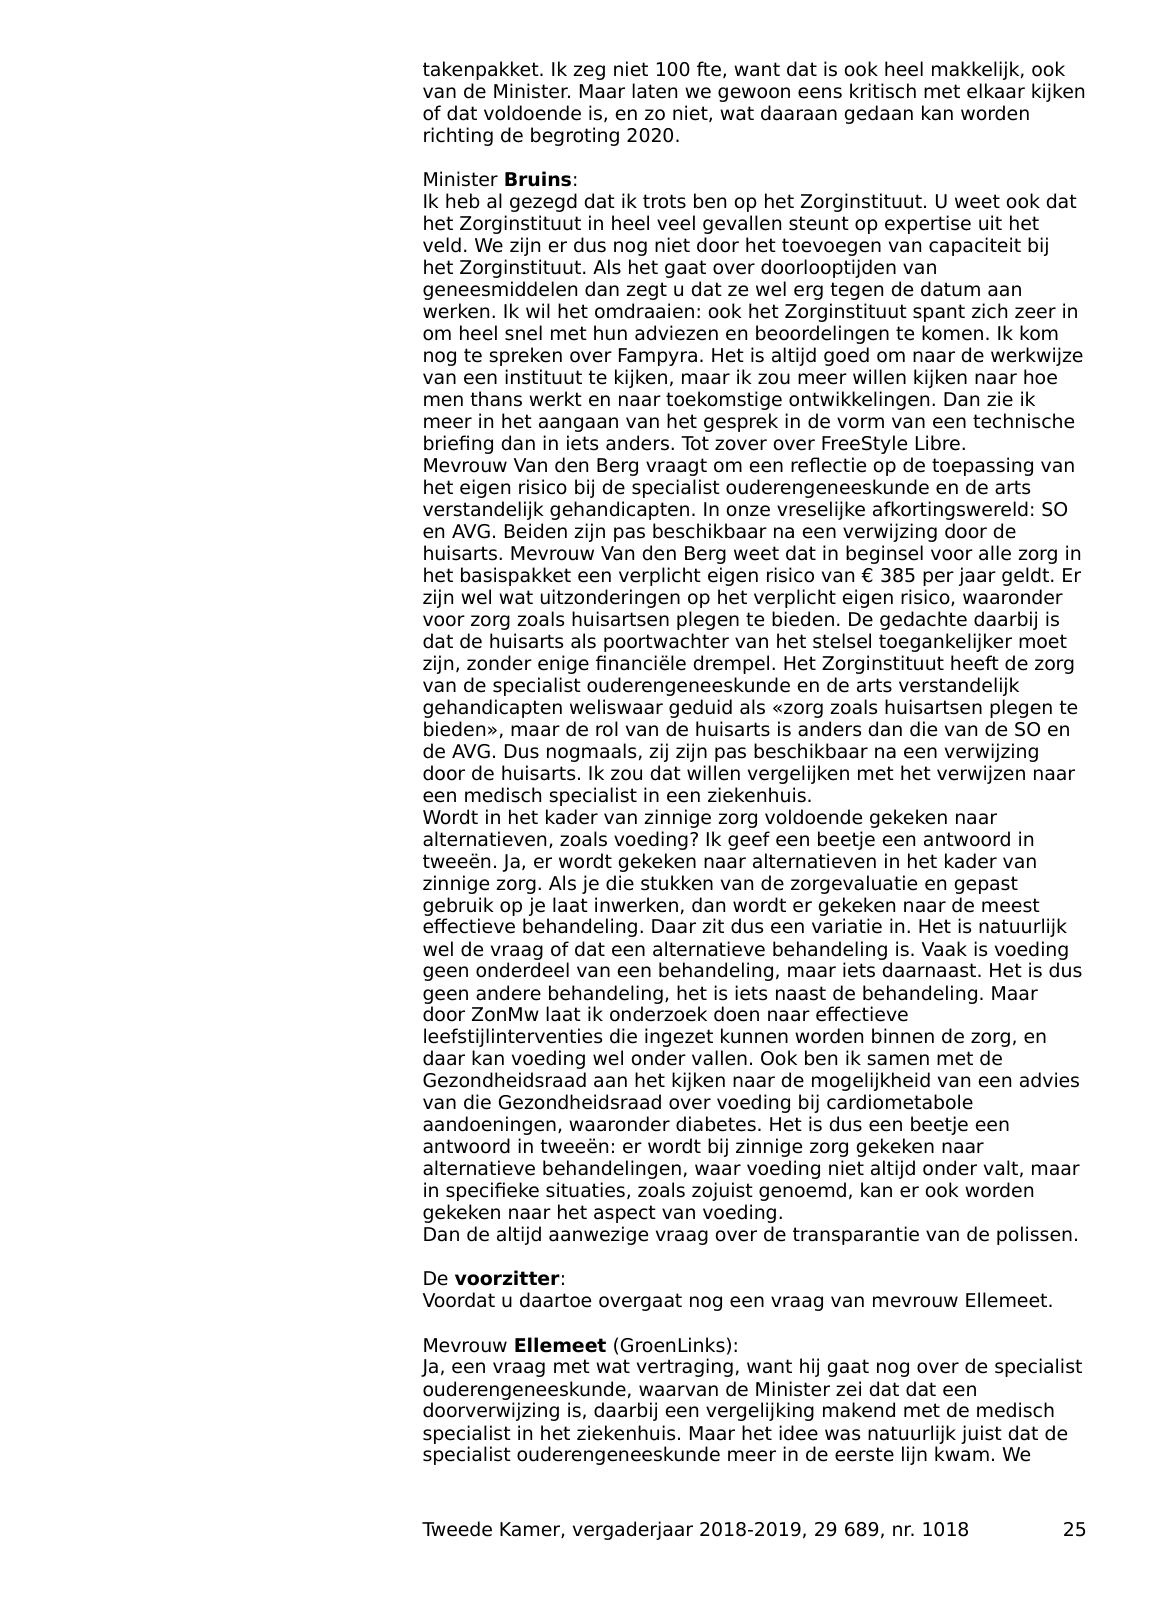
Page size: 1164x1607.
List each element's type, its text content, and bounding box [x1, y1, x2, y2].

text Mevrouw Ellemeet (GroenLinks): [422, 1334, 1087, 1356]
text takenpakket. Ik zeg niet 100 fte, want dat is ook heel makkelijk, ook van de Minister. Maar laten we gewoon eens kritisch met elkaar kijken of dat voldoende is, en zo niet, wat daaraan gedaan kan worden richting de begroting 2020. [422, 59, 1087, 147]
text De voorzitter: [422, 1268, 1087, 1290]
text Ja, een vraag met wat vertraging, want hij gaat nog over de specialist ouderengeneeskunde, waarvan de Minister zei dat dat een doorverwijzing is, daarbij een vergelijking makend met de medisch specialist in het ziekenhuis. Maar het idee was natuurlijk juist dat de specialist ouderengeneeskunde meer in de eerste lijn kwam. We [422, 1356, 1087, 1466]
text Ik heb al gezegd dat ik trots ben op het Zorginstituut. U weet ook dat het Zorginstituut in heel veel gevallen steunt op expertise uit het veld. We zijn er dus nog niet door het toevoegen van capaciteit bij het Zorginstituut. Als het gaat over doorlooptijden van geneesmiddelen dan zegt u dat ze wel erg tegen de datum aan werken. Ik wil het omdraaien: ook het Zorginstituut spant zich zeer in om heel snel met hun adviezen en beoordelingen te komen. Ik kom nog te spreken over Fampyra. Het is altijd goed om naar de werkwijze van een instituut te kijken, maar ik zou meer willen kijken naar hoe men thans werkt en naar toekomstige ontwikkelingen. Dan zie ik meer in het aangaan van het gesprek in de vorm van een technische briefing dan in iets anders. Tot zover over FreeStyle Libre. [422, 191, 1087, 455]
text Dan de altijd aanwezige vraag over de transparantie van de polissen. [422, 1224, 1087, 1246]
text Mevrouw Van den Berg vraagt om een reflectie op de toepassing van het eigen risico bij de specialist ouderengeneeskunde en de arts verstandelijk gehandicapten. In onze vreselijke afkortingswereld: SO en AVG. Beiden zijn pas beschikbaar na een verwijzing door de huisarts. Mevrouw Van den Berg weet dat in beginsel voor alle zorg in het basispakket een verplicht eigen risico van € 385 per jaar geldt. Er zijn wel wat uitzonderingen op het verplicht eigen risico, waaronder voor zorg zoals huisartsen plegen te bieden. De gedachte daarbij is dat de huisarts als poortwachter van het stelsel toegankelijker moet zijn, zonder enige financiële drempel. Het Zorginstituut heeft de zorg van de specialist ouderengeneeskunde en de arts verstandelijk gehandicapten weliswaar geduid als «zorg zoals huisartsen plegen te bieden», maar de rol van de huisarts is anders dan die van de SO en de AVG. Dus nogmaals, zij zijn pas beschikbaar na een verwijzing door de huisarts. Ik zou dat willen vergelijken met het verwijzen naar een medisch specialist in een ziekenhuis. [422, 455, 1087, 807]
text Wordt in het kader van zinnige zorg voldoende gekeken naar alternatieven, zoals voeding? Ik geef een beetje een antwoord in tweeën. Ja, er wordt gekeken naar alternatieven in het kader van zinnige zorg. Als je die stukken van de zorgevaluatie en gepast gebruik op je laat inwerken, dan wordt er gekeken naar de meest effectieve behandeling. Daar zit dus een variatie in. Het is natuurlijk wel de vraag of dat een alternatieve behandeling is. Vaak is voeding geen onderdeel van een behandeling, maar iets daarnaast. Het is dus geen andere behandeling, het is iets naast de behandeling. Maar door ZonMw laat ik onderzoek doen naar effectieve leefstijlinterventies die ingezet kunnen worden binnen de zorg, en daar kan voeding wel onder vallen. Ook ben ik samen met de Gezondheidsraad aan het kijken naar de mogelijkheid van een advies van die Gezondheidsraad over voeding bij cardiometabole aandoeningen, waaronder diabetes. Het is dus een beetje een antwoord in tweeën: er wordt bij zinnige zorg gekeken naar alternatieve behandelingen, waar voeding niet altijd onder valt, maar in specifieke situaties, zoals zojuist genoemd, kan er ook worden gekeken naar het aspect van voeding. [422, 807, 1087, 1224]
text Voordat u daartoe overgaat nog een vraag van mevrouw Ellemeet. [422, 1290, 1087, 1312]
text Minister Bruins: [422, 169, 1087, 191]
